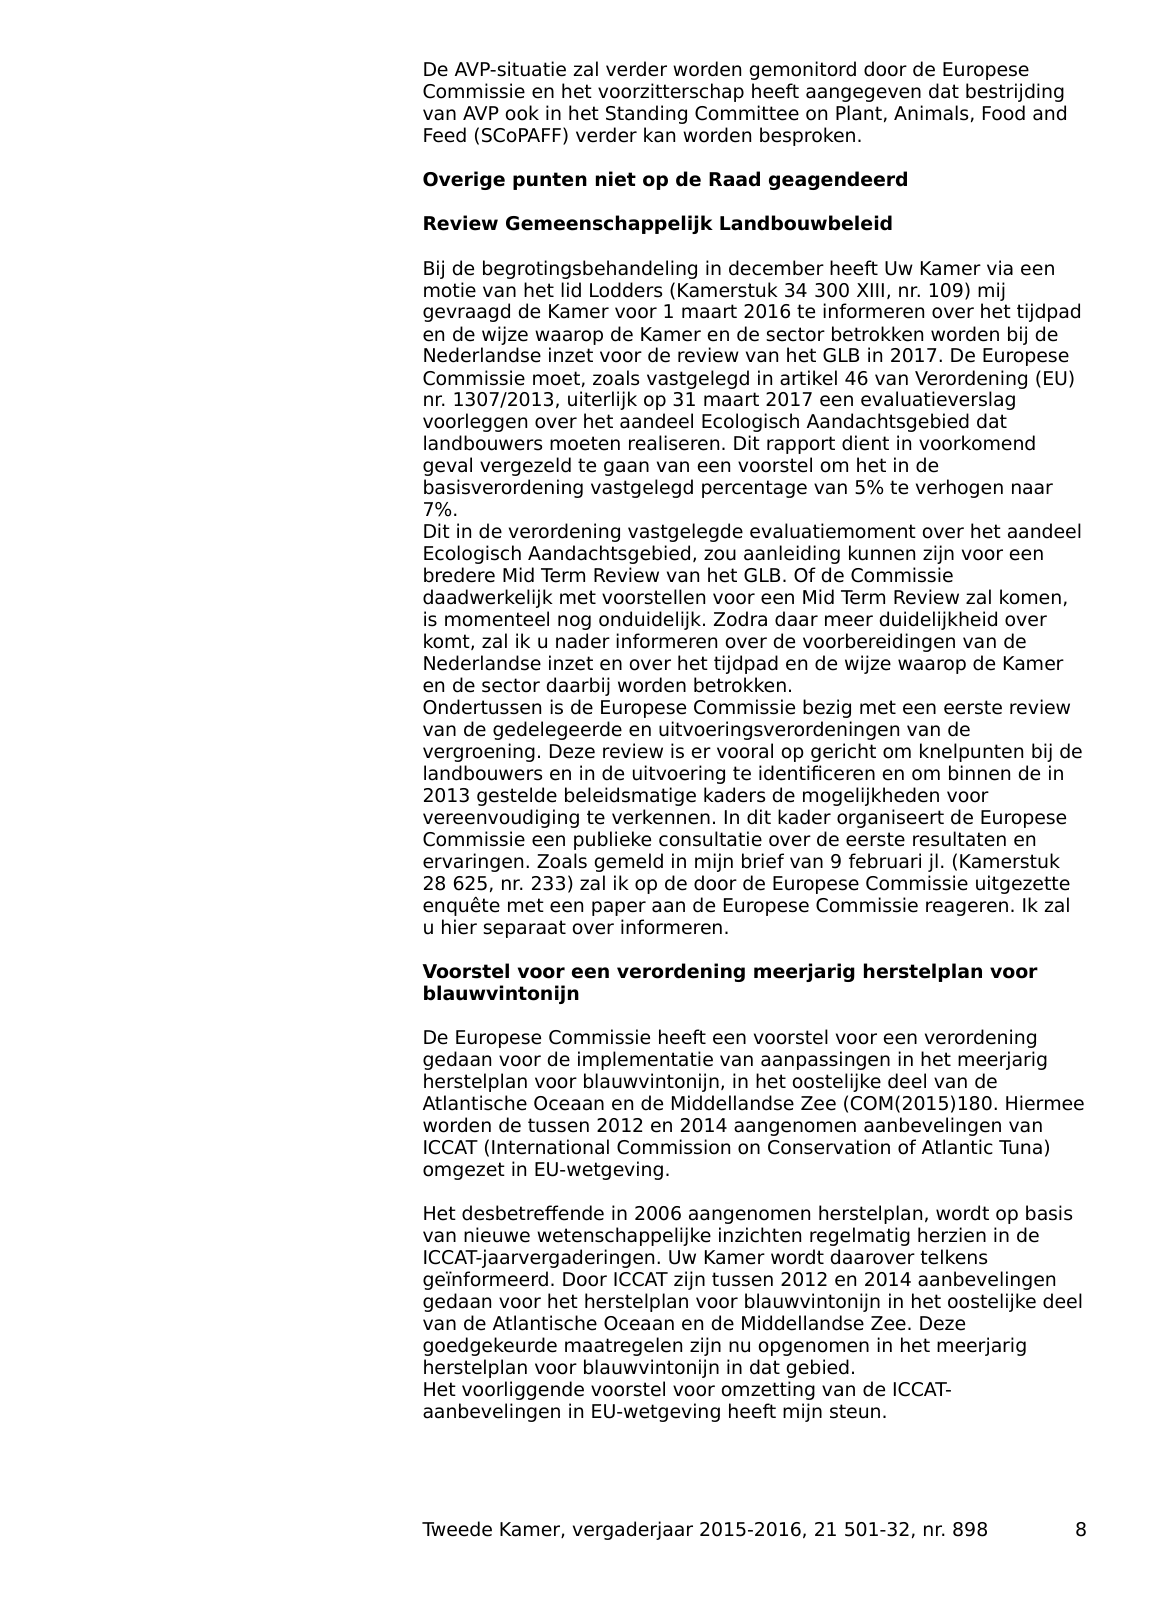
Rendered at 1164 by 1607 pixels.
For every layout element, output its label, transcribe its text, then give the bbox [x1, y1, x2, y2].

text Bij de begrotingsbehandeling in december heeft Uw Kamer via een motie van het lid Lodders (Kamerstuk 34 300 XIII, nr. 109) mij gevraagd de Kamer voor 1 maart 2016 te informeren over het tijdpad en de wijze waarop de Kamer en de sector betrokken worden bij de Nederlandse inzet voor de review van het GLB in 2017. De Europese Commissie moet, zoals vastgelegd in artikel 46 van Verordening (EU) nr. 1307/2013, uiterlijk op 31 maart 2017 een evaluatieverslag voorleggen over het aandeel Ecologisch Aandachtsgebied dat landbouwers moeten realiseren. Dit rapport dient in voorkomend geval vergezeld te gaan van een voorstel om het in de basisverordening vastgelegd percentage van 5% te verhogen naar 7%. [422, 257, 1087, 521]
subtitle Voorstel voor een verordening meerjarig herstelplan voor blauwvintonijn [422, 961, 1087, 1005]
text Dit in de verordening vastgelegde evaluatiemoment over het aandeel Ecologisch Aandachtsgebied, zou aanleiding kunnen zijn voor een bredere Mid Term Review van het GLB. Of de Commissie daadwerkelijk met voorstellen voor een Mid Term Review zal komen, is momenteel nog onduidelijk. Zodra daar meer duidelijkheid over komt, zal ik u nader informeren over de voorbereidingen van de Nederlandse inzet en over het tijdpad en de wijze waarop de Kamer en de sector daarbij worden betrokken. [422, 521, 1087, 697]
subtitle Overige punten niet op de Raad geagendeerd [422, 169, 1087, 191]
text Het desbetreffende in 2006 aangenomen herstelplan, wordt op basis van nieuwe wetenschappelijke inzichten regelmatig herzien in de ICCAT-jaarvergaderingen. Uw Kamer wordt daarover telkens geïnformeerd. Door ICCAT zijn tussen 2012 en 2014 aanbevelingen gedaan voor het herstelplan voor blauwvintonijn in het oostelijke deel van de Atlantische Oceaan en de Middellandse Zee. Deze goedgekeurde maatregelen zijn nu opgenomen in het meerjarig herstelplan voor blauwvintonijn in dat gebied. [422, 1203, 1087, 1379]
text Ondertussen is de Europese Commissie bezig met een eerste review van de gedelegeerde en uitvoeringsverordeningen van de vergroening. Deze review is er vooral op gericht om knelpunten bij de landbouwers en in de uitvoering te identificeren en om binnen de in 2013 gestelde beleidsmatige kaders de mogelijkheden voor vereenvoudiging te verkennen. In dit kader organiseert de Europese Commissie een publieke consultatie over de eerste resultaten en ervaringen. Zoals gemeld in mijn brief van 9 februari jl. (Kamerstuk 28 625, nr. 233) zal ik op de door de Europese Commissie uitgezette enquête met een paper aan de Europese Commissie reageren. Ik zal u hier separaat over informeren. [422, 697, 1087, 939]
text De Europese Commissie heeft een voorstel voor een verordening gedaan voor de implementatie van aanpassingen in het meerjarig herstelplan voor blauwvintonijn, in het oostelijke deel van de Atlantische Oceaan en de Middellandse Zee (COM(2015)180. Hiermee worden de tussen 2012 en 2014 aangenomen aanbevelingen van ICCAT (International Commission on Conservation of Atlantic Tuna) omgezet in EU-wetgeving. [422, 1027, 1087, 1181]
subtitle Review Gemeenschappelijk Landbouwbeleid [422, 213, 1087, 235]
text De AVP-situatie zal verder worden gemonitord door de Europese Commissie en het voorzitterschap heeft aangegeven dat bestrijding van AVP ook in het Standing Committee on Plant, Animals, Food and Feed (SCoPAFF) verder kan worden besproken. [422, 59, 1087, 147]
text Het voorliggende voorstel voor omzetting van de ICCAT-aanbevelingen in EU-wetgeving heeft mijn steun. [422, 1379, 1087, 1423]
